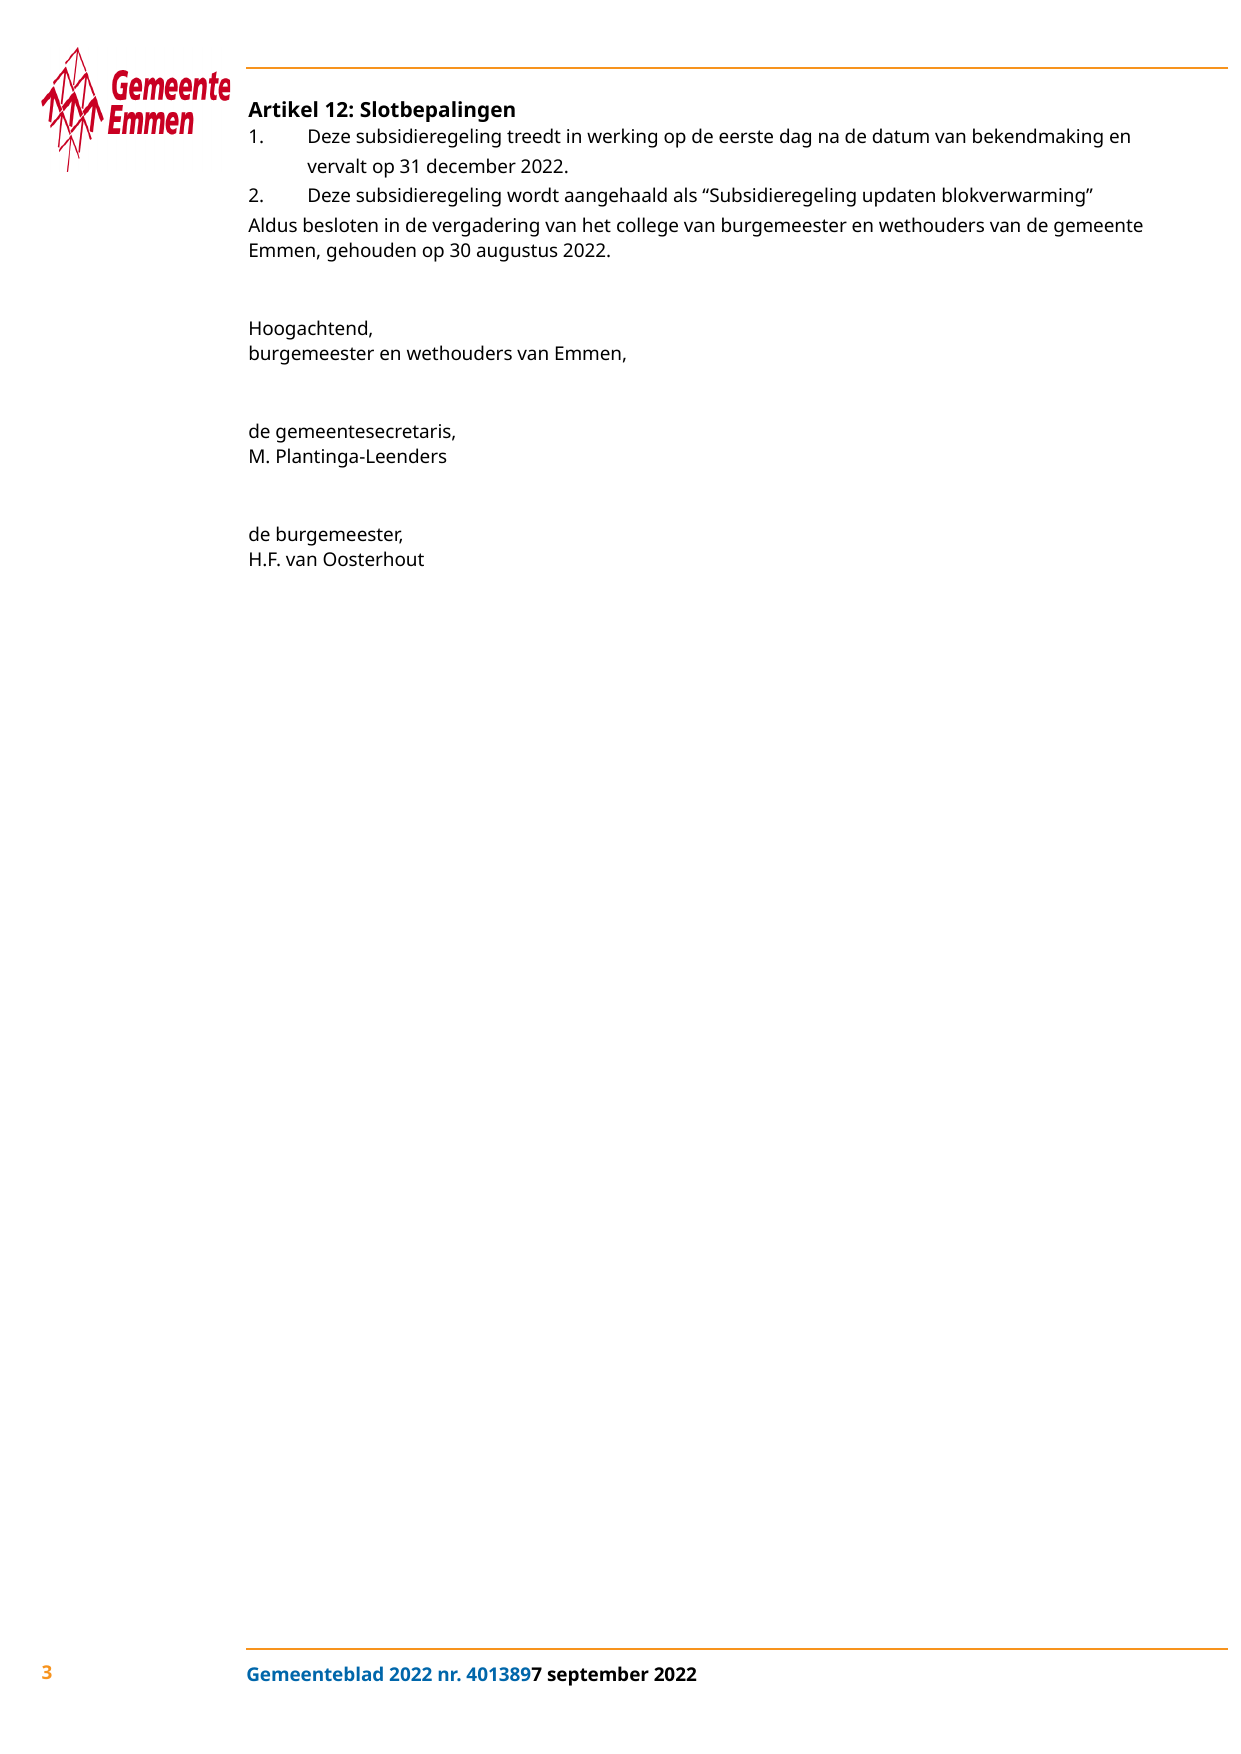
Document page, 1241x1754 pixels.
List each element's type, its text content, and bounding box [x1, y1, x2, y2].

text de burgemeester, [248, 521, 1152, 546]
text de gemeentesecretaris, [248, 418, 1152, 443]
text M. Plantinga-Leenders [248, 443, 1152, 469]
text H.F. van Oosterhout [248, 546, 1152, 572]
picture [41, 47, 231, 172]
text Aldus besloten in de vergadering van het college van burgemeester en wethouders van de gemeente Emmen, gehouden op 30 augustus 2022. [248, 212, 1152, 263]
text burgemeester en wethouders van Emmen, [248, 341, 1152, 366]
list Deze subsidieregeling treedt in werking op de eerste dag na de datum van bekendmaking en vervalt op 31 december 2022. [248, 123, 1152, 178]
text Artikel 12: Slotbepalingen [248, 95, 1152, 123]
list Deze subsidieregeling wordt aangehaald als “Subsidieregeling updaten blokverwarming” [248, 182, 1152, 208]
text Hoogachtend, [248, 315, 1152, 341]
